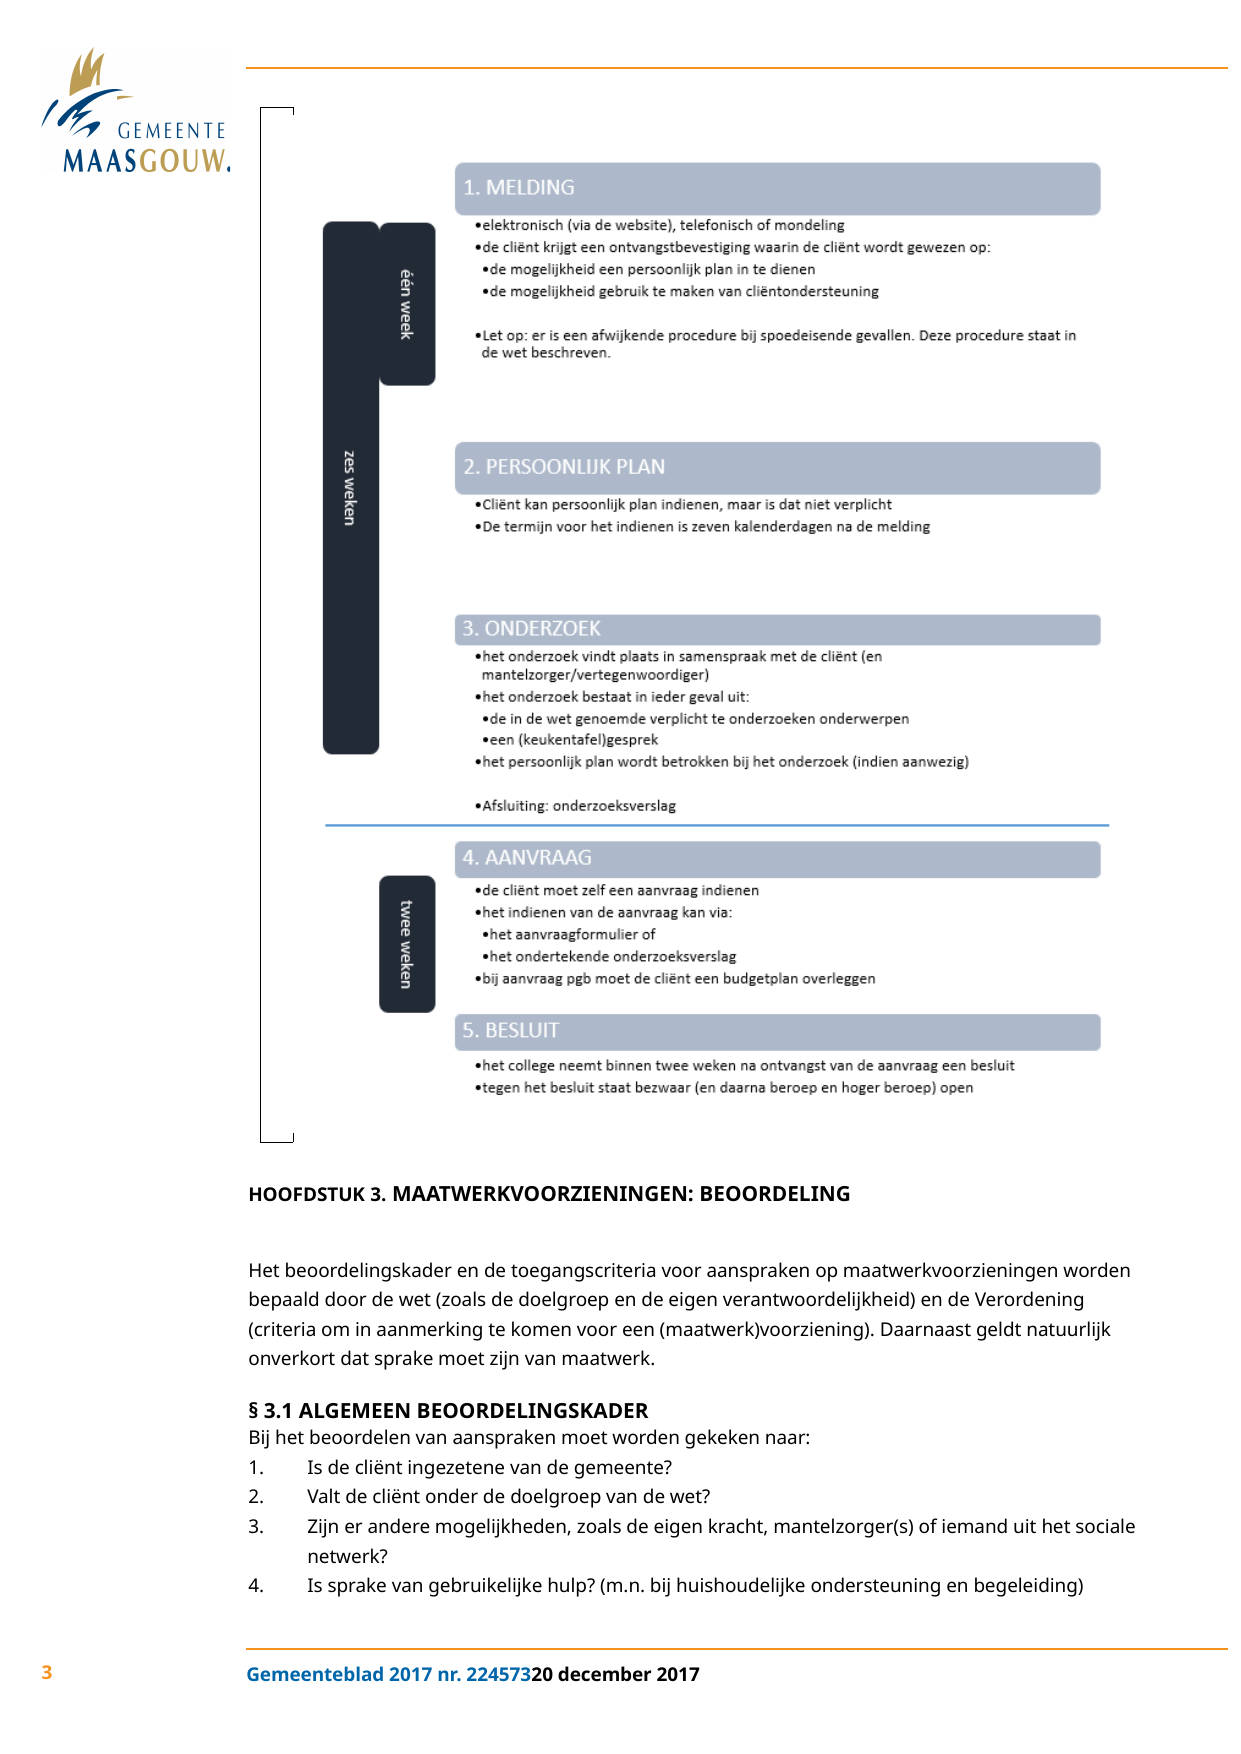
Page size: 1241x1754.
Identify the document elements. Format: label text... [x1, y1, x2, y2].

picture [268, 115, 1173, 1133]
text § 3.1 ALGEMEEN BEOORDELINGSKADER [248, 1396, 1152, 1424]
list Is de cliënt ingezetene van de gemeente? [248, 1454, 1152, 1480]
list Zijn er andere mogelijkheden, zoals de eigen kracht, mantelzorger(s) of iemand uit het sociale netwerk? [248, 1513, 1152, 1568]
text HOOFDSTUK 3. MAATWERKVOORZIENINGEN: BEOORDELING [248, 1179, 1152, 1208]
picture [41, 47, 231, 172]
text Bij het beoordelen van aanspraken moet worden gekeken naar: [248, 1424, 1152, 1450]
list Is sprake van gebruikelijke hulp? (m.n. bij huishoudelijke ondersteuning en begeleiding) [248, 1572, 1152, 1598]
text Het beoordelingskader en de toegangscriteria voor aanspraken op maatwerkvoorzieningen worden bepaald door de wet (zoals de doelgroep en de eigen verantwoordelijkheid) en de Verordening (criteria om in aanmerking te komen voor een (maatwerk)voorziening). Daarnaast geldt natuurlijk onverkort dat sprake moet zijn van maatwerk. [248, 1257, 1152, 1371]
list Valt de cliënt onder de doelgroep van de wet? [248, 1484, 1152, 1509]
